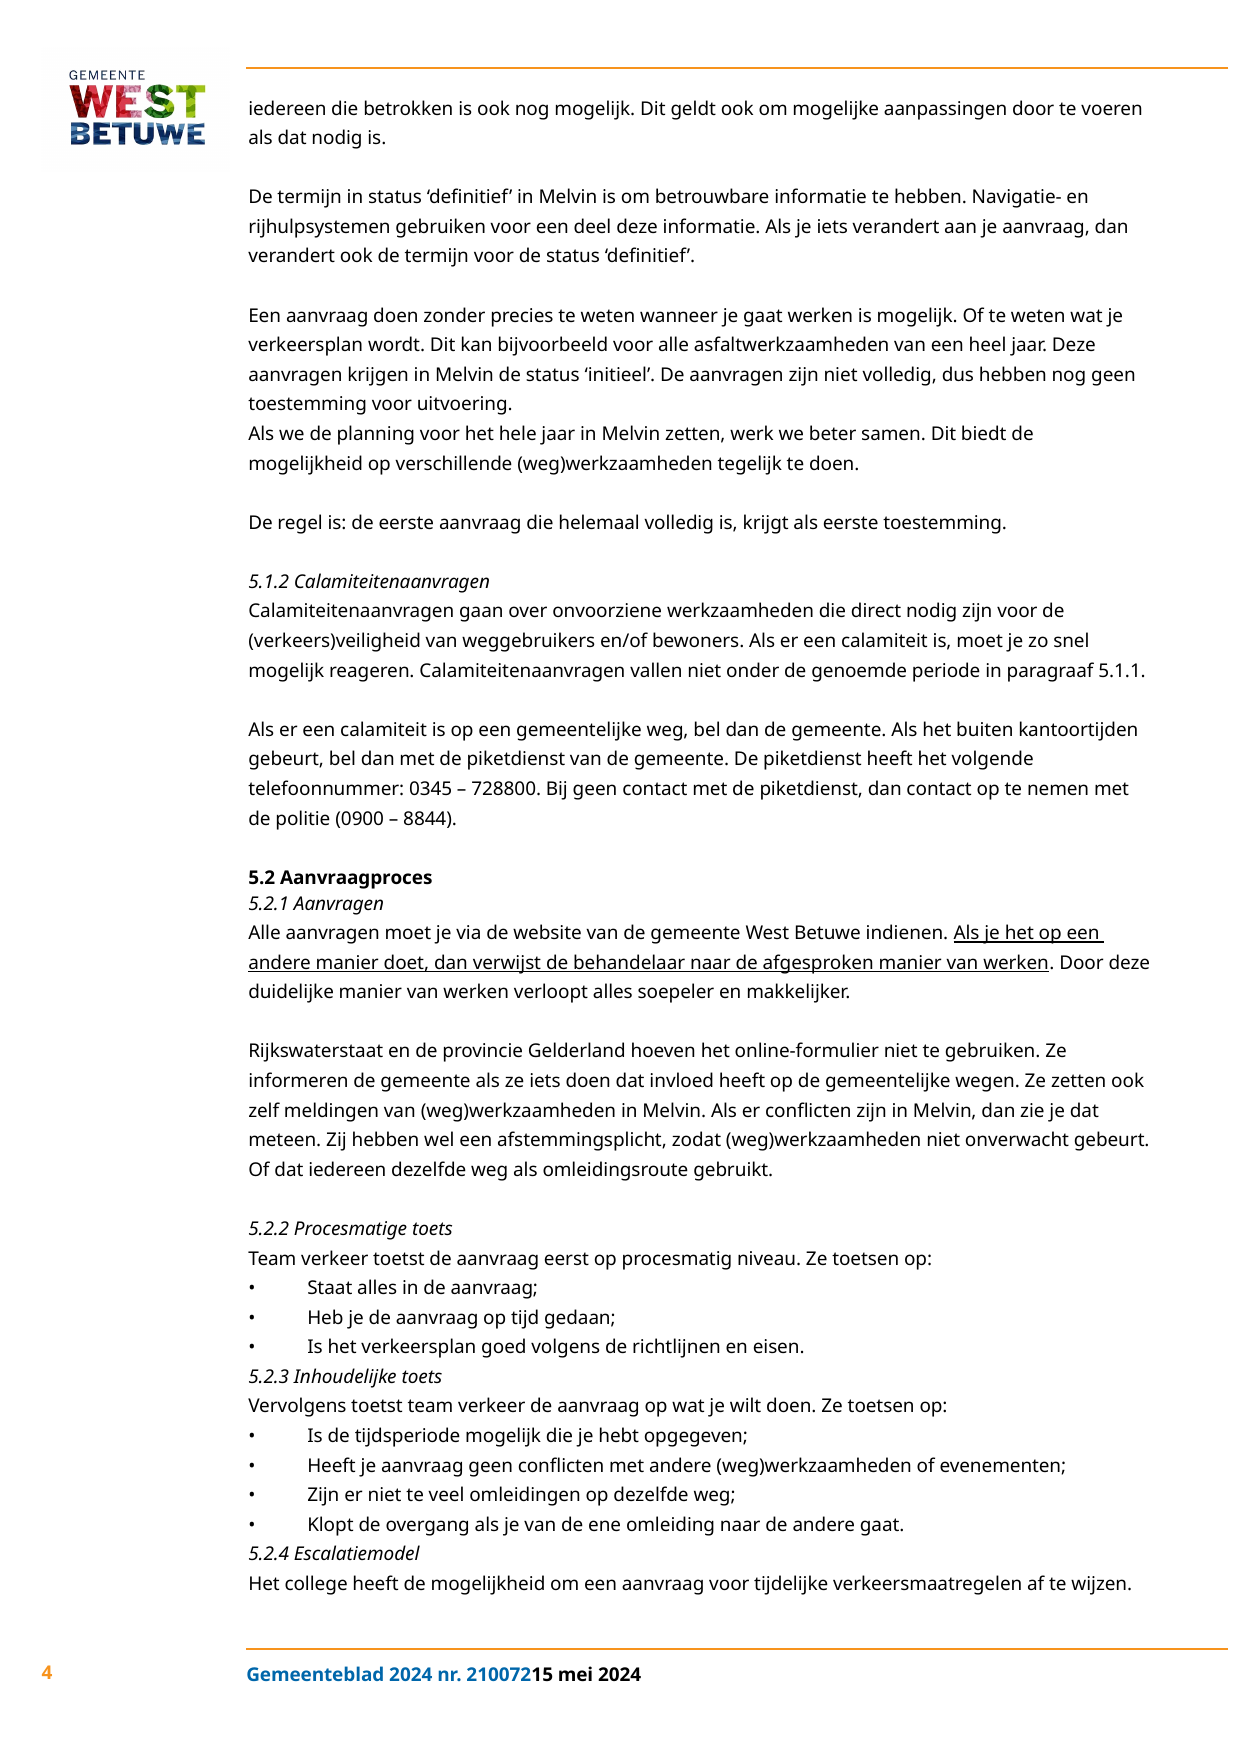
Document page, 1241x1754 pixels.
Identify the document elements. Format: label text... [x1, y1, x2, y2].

text Team verkeer toetst de aanvraag eerst op procesmatig niveau. Ze toetsen op: [248, 1245, 1152, 1270]
list Zijn er niet te veel omleidingen op dezelfde weg; [248, 1481, 1152, 1507]
text 5.2.2 Procesmatige toets [248, 1215, 1152, 1241]
text iedereen die betrokken is ook nog mogelijk. Dit geldt ook om mogelijke aanpassingen door te voeren als dat nodig is. [248, 95, 1152, 150]
list Is het verkeersplan goed volgens de richtlijnen en eisen. [248, 1333, 1152, 1359]
list Heb je de aanvraag op tijd gedaan; [248, 1304, 1152, 1329]
list Is de tijdsperiode mogelijk die je hebt opgegeven; [248, 1422, 1152, 1448]
text 5.1.2 Calamiteitenaanvragen [248, 568, 1152, 594]
text De regel is: de eerste aanvraag die helemaal volledig is, krijgt als eerste toestemming. [248, 509, 1152, 535]
text 5.2.3 Inhoudelijke toets [248, 1363, 1152, 1389]
text 5.2 Aanvraagproces [248, 864, 1152, 890]
text Alle aanvragen moet je via de website van de gemeente West Betuwe indienen. Als je het op een andere manier doet, dan verwijst de behandelaar naar de afgesproken manier van werken. Door deze duidelijke manier van werken verloopt alles soepeler en makkelijker. [248, 919, 1152, 1004]
text Rijkswaterstaat en de provincie Gelderland hoeven het online-formulier niet te gebruiken. Ze informeren de gemeente als ze iets doen dat invloed heeft op de gemeentelijke wegen. Ze zetten ook zelf meldingen van (weg)werkzaamheden in Melvin. Als er conflicten zijn in Melvin, dan zie je dat meteen. Zij hebben wel een afstemmingsplicht, zodat (weg)werkzaamheden niet onverwacht gebeurt. Of dat iedereen dezelfde weg als omleidingsroute gebruikt. [248, 1038, 1152, 1182]
text 5.2.4 Escalatiemodel [248, 1541, 1152, 1566]
text 5.2.1 Aanvragen [248, 890, 1152, 915]
picture [41, 47, 231, 172]
list Klopt de overgang als je van de ene omleiding naar de andere gaat. [248, 1511, 1152, 1537]
list Staat alles in de aanvraag; [248, 1274, 1152, 1300]
text Als we de planning voor het hele jaar in Melvin zetten, werk we beter samen. Dit biedt de mogelijkheid op verschillende (weg)werkzaamheden tegelijk te doen. [248, 420, 1152, 476]
list Heeft je aanvraag geen conflicten met andere (weg)werkzaamheden of evenementen; [248, 1452, 1152, 1477]
text Een aanvraag doen zonder precies te weten wanneer je gaat werken is mogelijk. Of te weten wat je verkeersplan wordt. Dit kan bijvoorbeeld voor alle asfaltwerkzaamheden van een heel jaar. Deze aanvragen krijgen in Melvin de status ‘initieel’. De aanvragen zijn niet volledig, dus hebben nog geen toestemming voor uitvoering. [248, 302, 1152, 416]
text Als er een calamiteit is op een gemeentelijke weg, bel dan de gemeente. Als het buiten kantoortijden gebeurt, bel dan met de piketdienst van de gemeente. De piketdienst heeft het volgende telefoonnummer: 0345 – 728800. Bij geen contact met de piketdienst, dan contact op te nemen met de politie (0900 – 8844). [248, 716, 1152, 831]
text Calamiteitenaanvragen gaan over onvoorziene werkzaamheden die direct nodig zijn voor de (verkeers)veiligheid van weggebruikers en/of bewoners. Als er een calamiteit is, moet je zo snel mogelijk reageren. Calamiteitenaanvragen vallen niet onder de genoemde periode in paragraaf 5.1.1. [248, 598, 1152, 683]
text De termijn in status ‘definitief’ in Melvin is om betrouwbare informatie te hebben. Navigatie- en rijhulpsystemen gebruiken voor een deel deze informatie. Als je iets verandert aan je aanvraag, dan verandert ook de termijn voor de status ‘definitief’. [248, 183, 1152, 268]
text Vervolgens toetst team verkeer de aanvraag op wat je wilt doen. Ze toetsen op: [248, 1393, 1152, 1418]
text Het college heeft de mogelijkheid om een aanvraag voor tijdelijke verkeersmaatregelen af te wijzen. [248, 1570, 1152, 1596]
